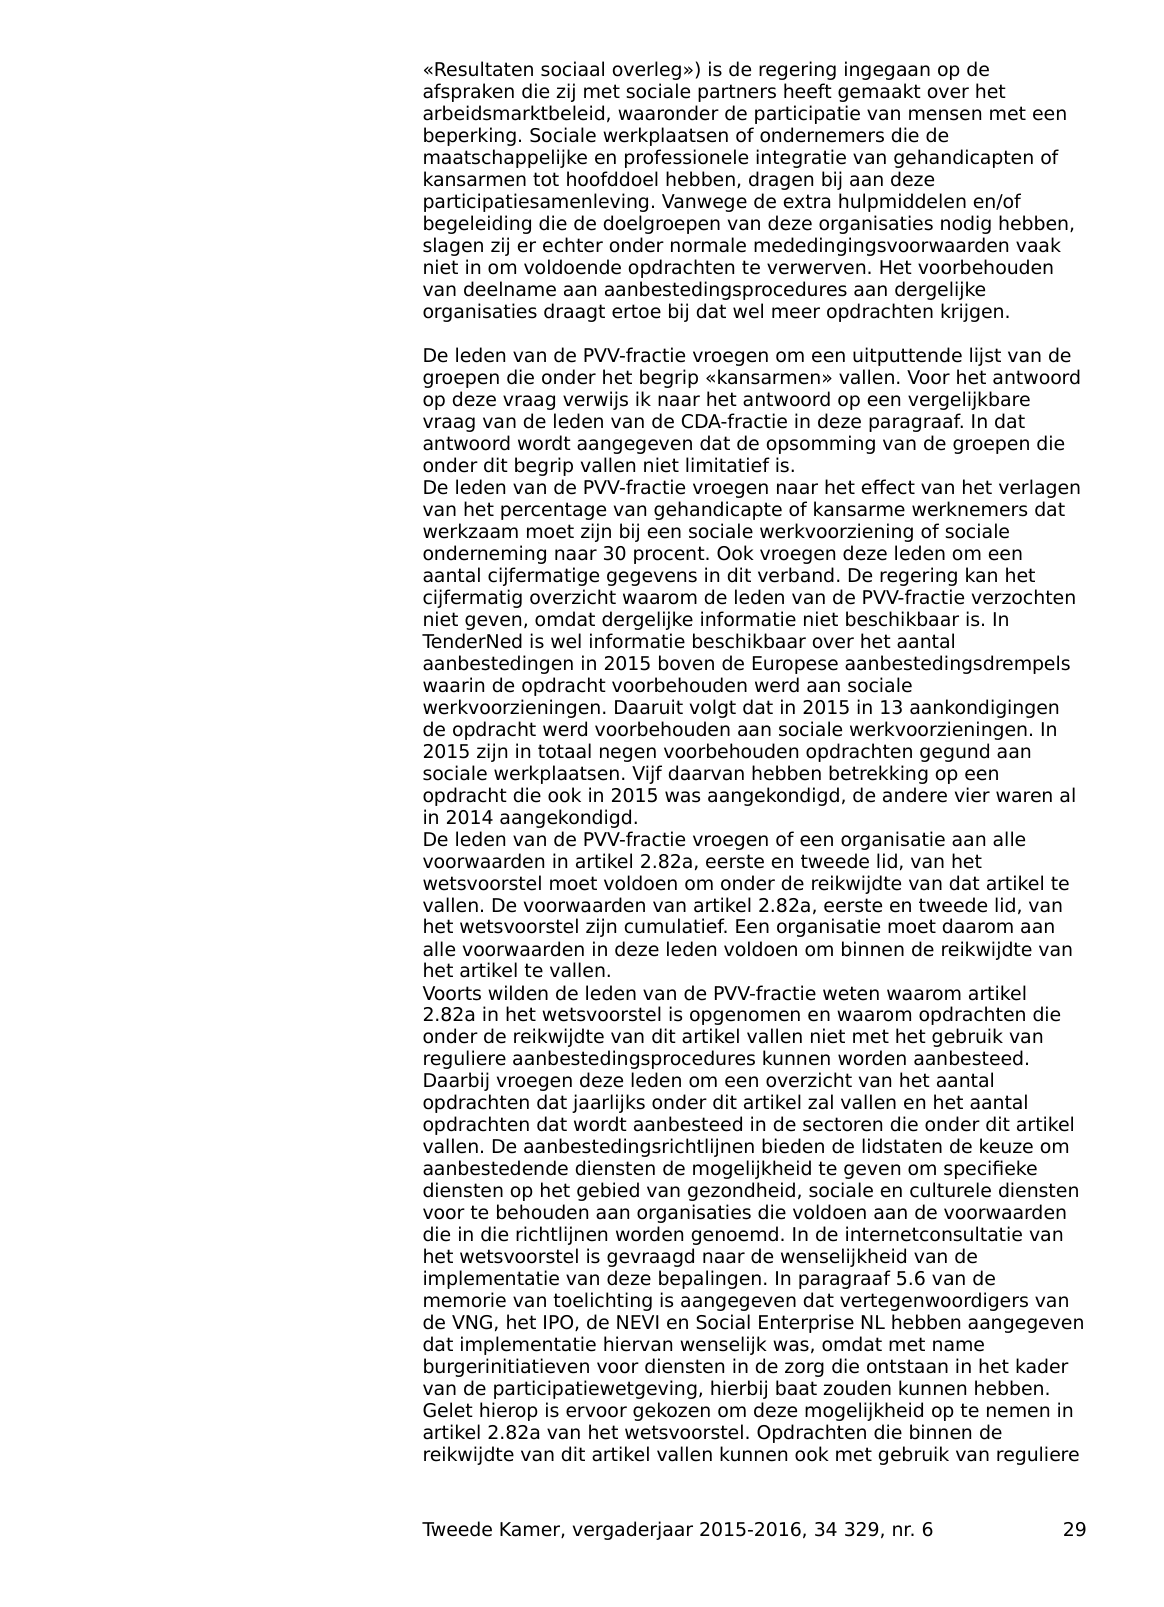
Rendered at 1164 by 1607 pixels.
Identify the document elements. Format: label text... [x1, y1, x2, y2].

text De leden van de PVV-fractie vroegen om een uitputtende lijst van de groepen die onder het begrip «kansarmen» vallen. Voor het antwoord op deze vraag verwijs ik naar het antwoord op een vergelijkbare vraag van de leden van de CDA-fractie in deze paragraaf. In dat antwoord wordt aangegeven dat de opsomming van de groepen die onder dit begrip vallen niet limitatief is. [422, 345, 1087, 477]
text Voorts wilden de leden van de PVV-fractie weten waarom artikel 2.82a in het wetsvoorstel is opgenomen en waarom opdrachten die onder de reikwijdte van dit artikel vallen niet met het gebruik van reguliere aanbestedingsprocedures kunnen worden aanbesteed. Daarbij vroegen deze leden om een overzicht van het aantal opdrachten dat jaarlijks onder dit artikel zal vallen en het aantal opdrachten dat wordt aanbesteed in de sectoren die onder dit artikel vallen. De aanbestedingsrichtlijnen bieden de lidstaten de keuze om aanbestedende diensten de mogelijkheid te geven om specifieke diensten op het gebied van gezondheid, sociale en culturele diensten voor te behouden aan organisaties die voldoen aan de voorwaarden die in die richtlijnen worden genoemd. In de internetconsultatie van het wetsvoorstel is gevraagd naar de wenselijkheid van de implementatie van deze bepalingen. In paragraaf 5.6 van de memorie van toelichting is aangegeven dat vertegenwoordigers van de VNG, het IPO, de NEVI en Social Enterprise NL hebben aangegeven dat implementatie hiervan wenselijk was, omdat met name burgerinitiatieven voor diensten in de zorg die ontstaan in het kader van de participatiewetgeving, hierbij baat zouden kunnen hebben. Gelet hierop is ervoor gekozen om deze mogelijkheid op te nemen in artikel 2.82a van het wetsvoorstel. Opdrachten die binnen de reikwijdte van dit artikel vallen kunnen ook met gebruik van reguliere [422, 982, 1087, 1466]
text «Resultaten sociaal overleg») is de regering ingegaan op de afspraken die zij met sociale partners heeft gemaakt over het arbeidsmarktbeleid, waaronder de participatie van mensen met een beperking. Sociale werkplaatsen of ondernemers die de maatschappelijke en professionele integratie van gehandicapten of kansarmen tot hoofddoel hebben, dragen bij aan deze participatiesamenleving. Vanwege de extra hulpmiddelen en/of begeleiding die de doelgroepen van deze organisaties nodig hebben, slagen zij er echter onder normale mededingingsvoorwaarden vaak niet in om voldoende opdrachten te verwerven. Het voorbehouden van deelname aan aanbestedingsprocedures aan dergelijke organisaties draagt ertoe bij dat wel meer opdrachten krijgen. [422, 59, 1087, 323]
text De leden van de PVV-fractie vroegen of een organisatie aan alle voorwaarden in artikel 2.82a, eerste en tweede lid, van het wetsvoorstel moet voldoen om onder de reikwijdte van dat artikel te vallen. De voorwaarden van artikel 2.82a, eerste en tweede lid, van het wetsvoorstel zijn cumulatief. Een organisatie moet daarom aan alle voorwaarden in deze leden voldoen om binnen de reikwijdte van het artikel te vallen. [422, 828, 1087, 982]
text De leden van de PVV-fractie vroegen naar het effect van het verlagen van het percentage van gehandicapte of kansarme werknemers dat werkzaam moet zijn bij een sociale werkvoorziening of sociale onderneming naar 30 procent. Ook vroegen deze leden om een aantal cijfermatige gegevens in dit verband. De regering kan het cijfermatig overzicht waarom de leden van de PVV-fractie verzochten niet geven, omdat dergelijke informatie niet beschikbaar is. In TenderNed is wel informatie beschikbaar over het aantal aanbestedingen in 2015 boven de Europese aanbestedingsdrempels waarin de opdracht voorbehouden werd aan sociale werkvoorzieningen. Daaruit volgt dat in 2015 in 13 aankondigingen de opdracht werd voorbehouden aan sociale werkvoorzieningen. In 2015 zijn in totaal negen voorbehouden opdrachten gegund aan sociale werkplaatsen. Vijf daarvan hebben betrekking op een opdracht die ook in 2015 was aangekondigd, de andere vier waren al in 2014 aangekondigd. [422, 477, 1087, 828]
